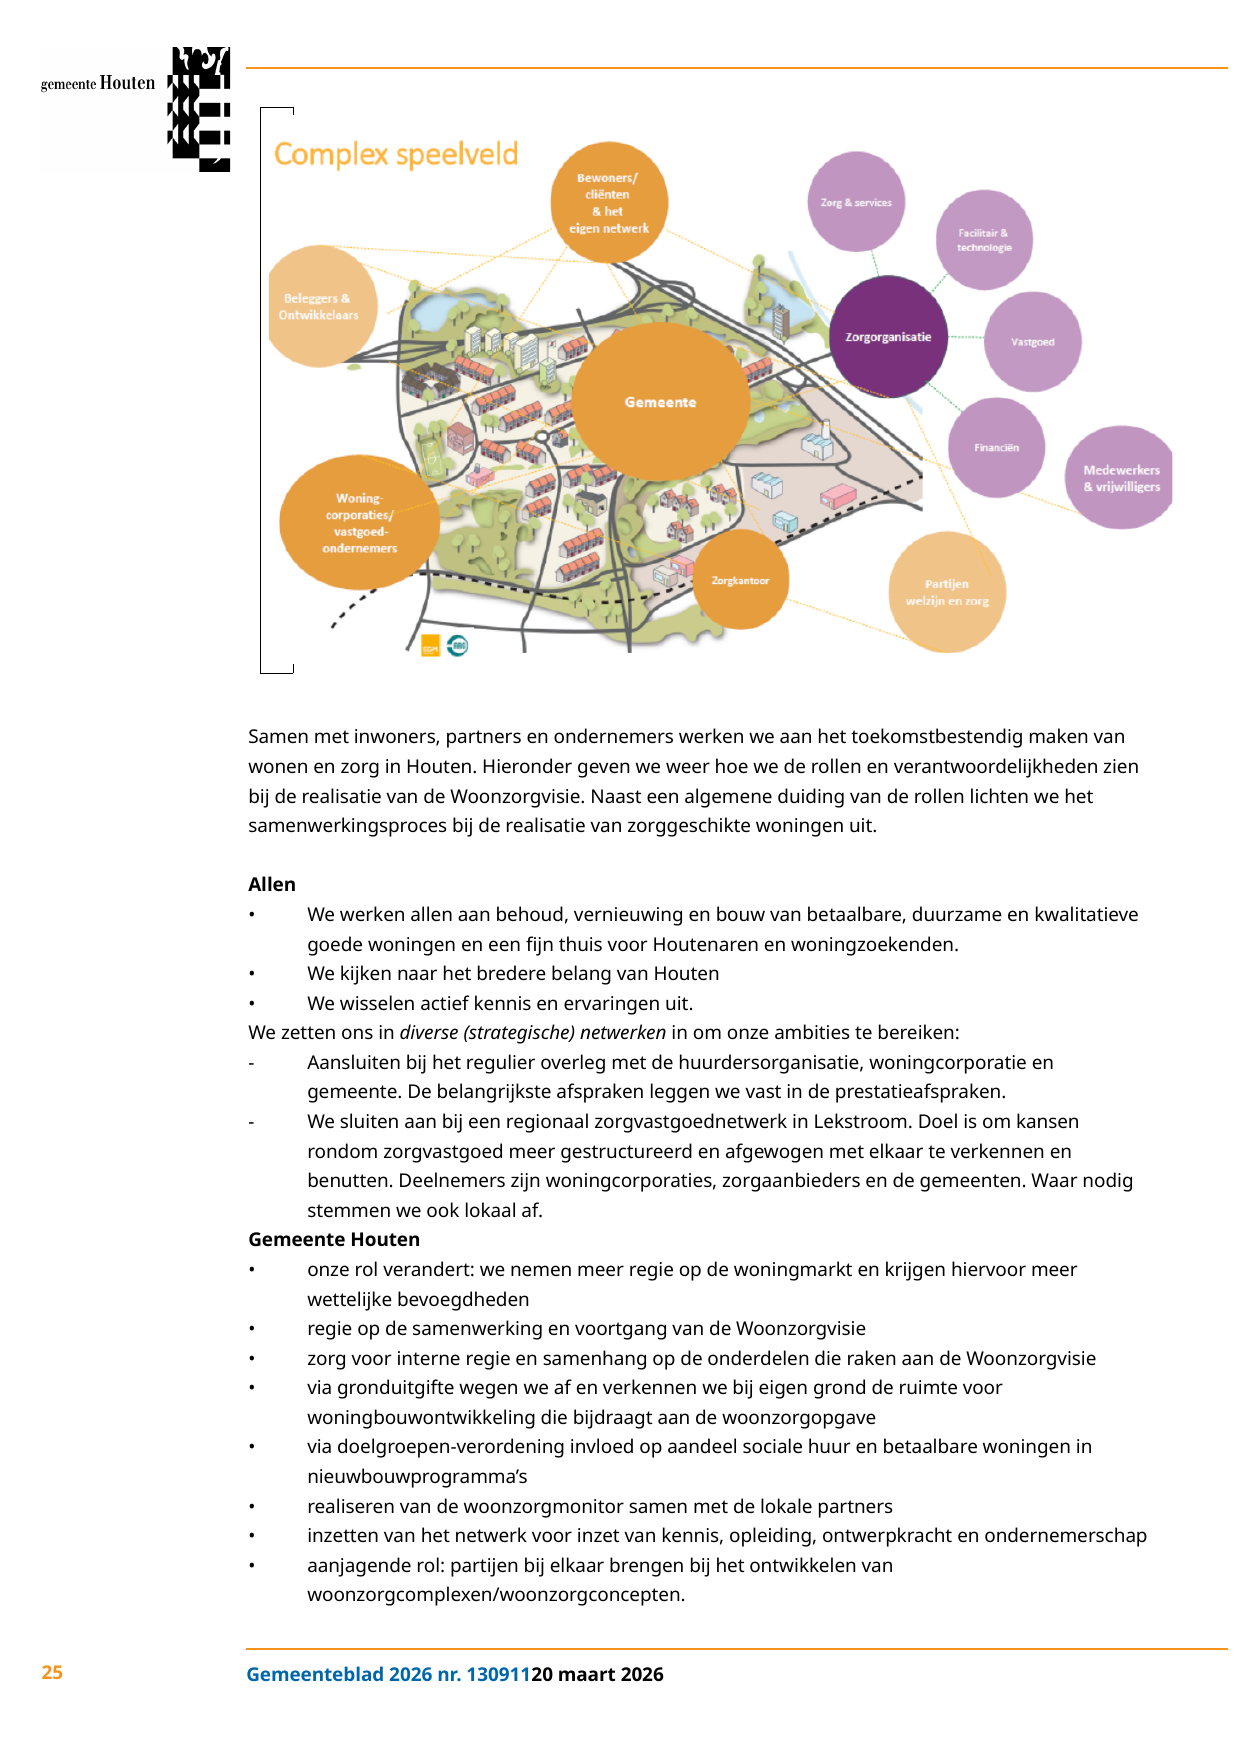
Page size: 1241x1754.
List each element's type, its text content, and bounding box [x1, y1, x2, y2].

list We wisselen actief kennis en ervaringen uit. [248, 990, 1152, 1016]
list regie op de samenwerking en voortgang van de Woonzorgvisie [248, 1315, 1152, 1341]
list We werken allen aan behoud, vernieuwing en bouw van betaalbare, duurzame en kwalitatieve goede woningen en een fijn thuis voor Houtenaren en woningzoekenden. [248, 901, 1152, 956]
list We sluiten aan bij een regionaal zorgvastgoednetwerk in Lekstroom. Doel is om kansen rondom zorgvastgoed meer gestructureerd en afgewogen met elkaar te verkennen en benutten. Deelnemers zijn woningcorporaties, zorgaanbieders en de gemeenten. Waar nodig stemmen we ook lokaal af. [248, 1108, 1152, 1223]
list via doelgroepen-verordening invloed op aandeel sociale huur en betaalbare woningen in nieuwbouwprogramma’s [248, 1434, 1152, 1489]
text Gemeente Houten [248, 1227, 1152, 1252]
picture [268, 115, 1173, 664]
list zorg voor interne regie en samenhang op de onderdelen die raken aan de Woonzorgvisie [248, 1345, 1152, 1371]
list We kijken naar het bredere belang van Houten [248, 960, 1152, 986]
list onze rol verandert: we nemen meer regie op de woningmarkt en krijgen hiervoor meer wettelijke bevoegdheden [248, 1256, 1152, 1311]
list via gronduitgifte wegen we af en verkennen we bij eigen grond de ruimte voor woningbouwontwikkeling die bijdraagt aan de woonzorgopgave [248, 1374, 1152, 1430]
list aanjagende rol: partijen bij elkaar brengen bij het ontwikkelen van woonzorgcomplexen/woonzorgconcepten. [248, 1552, 1152, 1607]
list realiseren van de woonzorgmonitor samen met de lokale partners [248, 1493, 1152, 1518]
list inzetten van het netwerk voor inzet van kennis, opleiding, ontwerpkracht en ondernemerschap [248, 1522, 1152, 1548]
list Aansluiten bij het regulier overleg met de huurdersorganisatie, woningcorporatie en gemeente. De belangrijkste afspraken leggen we vast in de prestatieafspraken. [248, 1049, 1152, 1104]
text Allen [248, 872, 1152, 897]
text Samen met inwoners, partners en ondernemers werken we aan het toekomstbestendig maken van wonen en zorg in Houten. Hieronder geven we weer hoe we de rollen en verantwoordelijkheden zien bij de realisatie van de Woonzorgvisie. Naast een algemene duiding van de rollen lichten we het samenwerkingsproces bij de realisatie van zorggeschikte woningen uit. [248, 724, 1152, 838]
picture [41, 47, 231, 172]
text We zetten ons in diverse (strategische) netwerken in om onze ambities te bereiken: [248, 1019, 1152, 1045]
